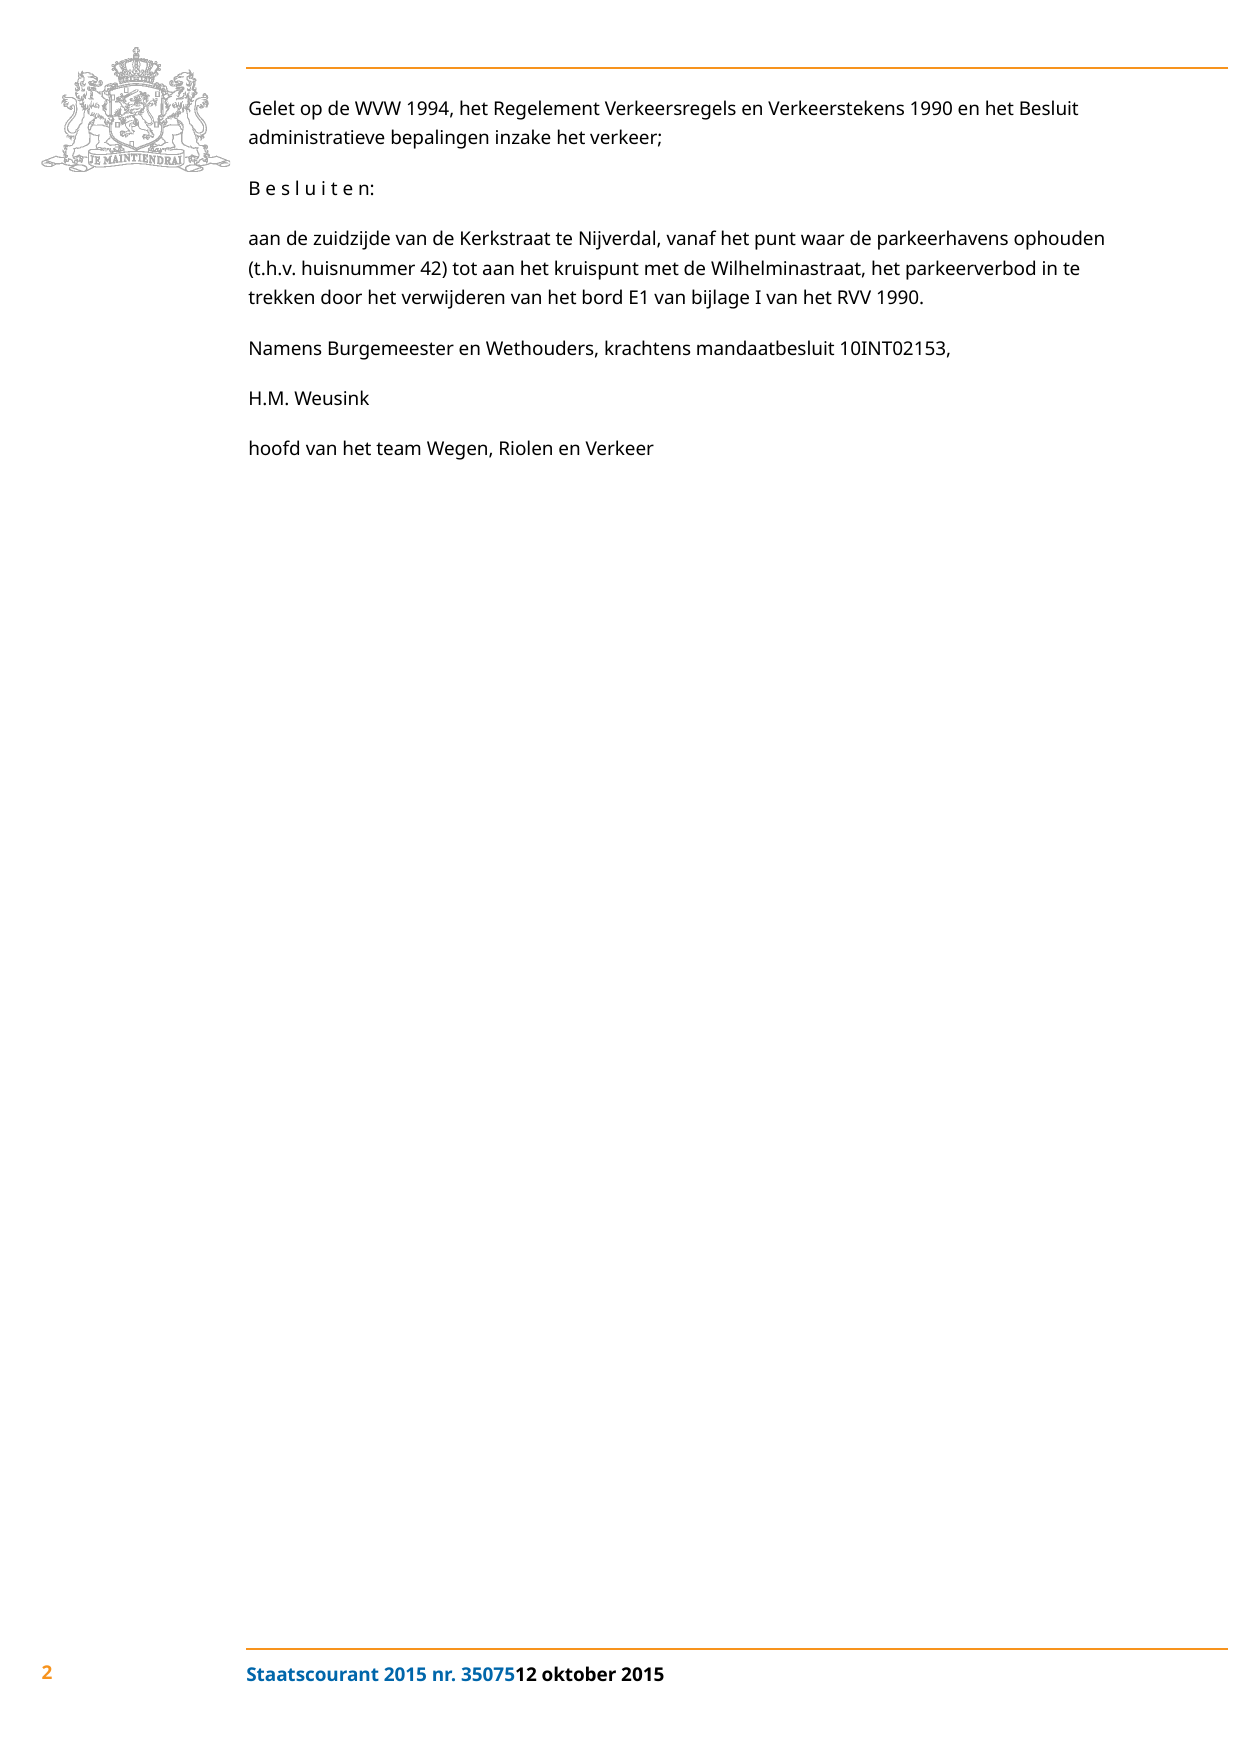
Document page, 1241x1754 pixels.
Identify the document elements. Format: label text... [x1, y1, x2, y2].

text Namens Burgemeester en Wethouders, krachtens mandaatbesluit 10INT02153, [248, 335, 1152, 361]
text B e s l u i t e n: [248, 175, 1152, 201]
text Gelet op de WVW 1994, het Regelement Verkeersregels en Verkeerstekens 1990 en het Besluit administratieve bepalingen inzake het verkeer; [248, 95, 1152, 150]
text hoofd van het team Wegen, Riolen en Verkeer [248, 436, 1152, 461]
picture [41, 47, 231, 172]
text H.M. Weusink [248, 385, 1152, 411]
text aan de zuidzijde van de Kerkstraat te Nijverdal, vanaf het punt waar de parkeerhavens ophouden (t.h.v. huisnummer 42) tot aan het kruispunt met de Wilhelminastraat, het parkeerverbod in te trekken door het verwijderen van het bord E1 van bijlage I van het RVV 1990. [248, 225, 1152, 310]
